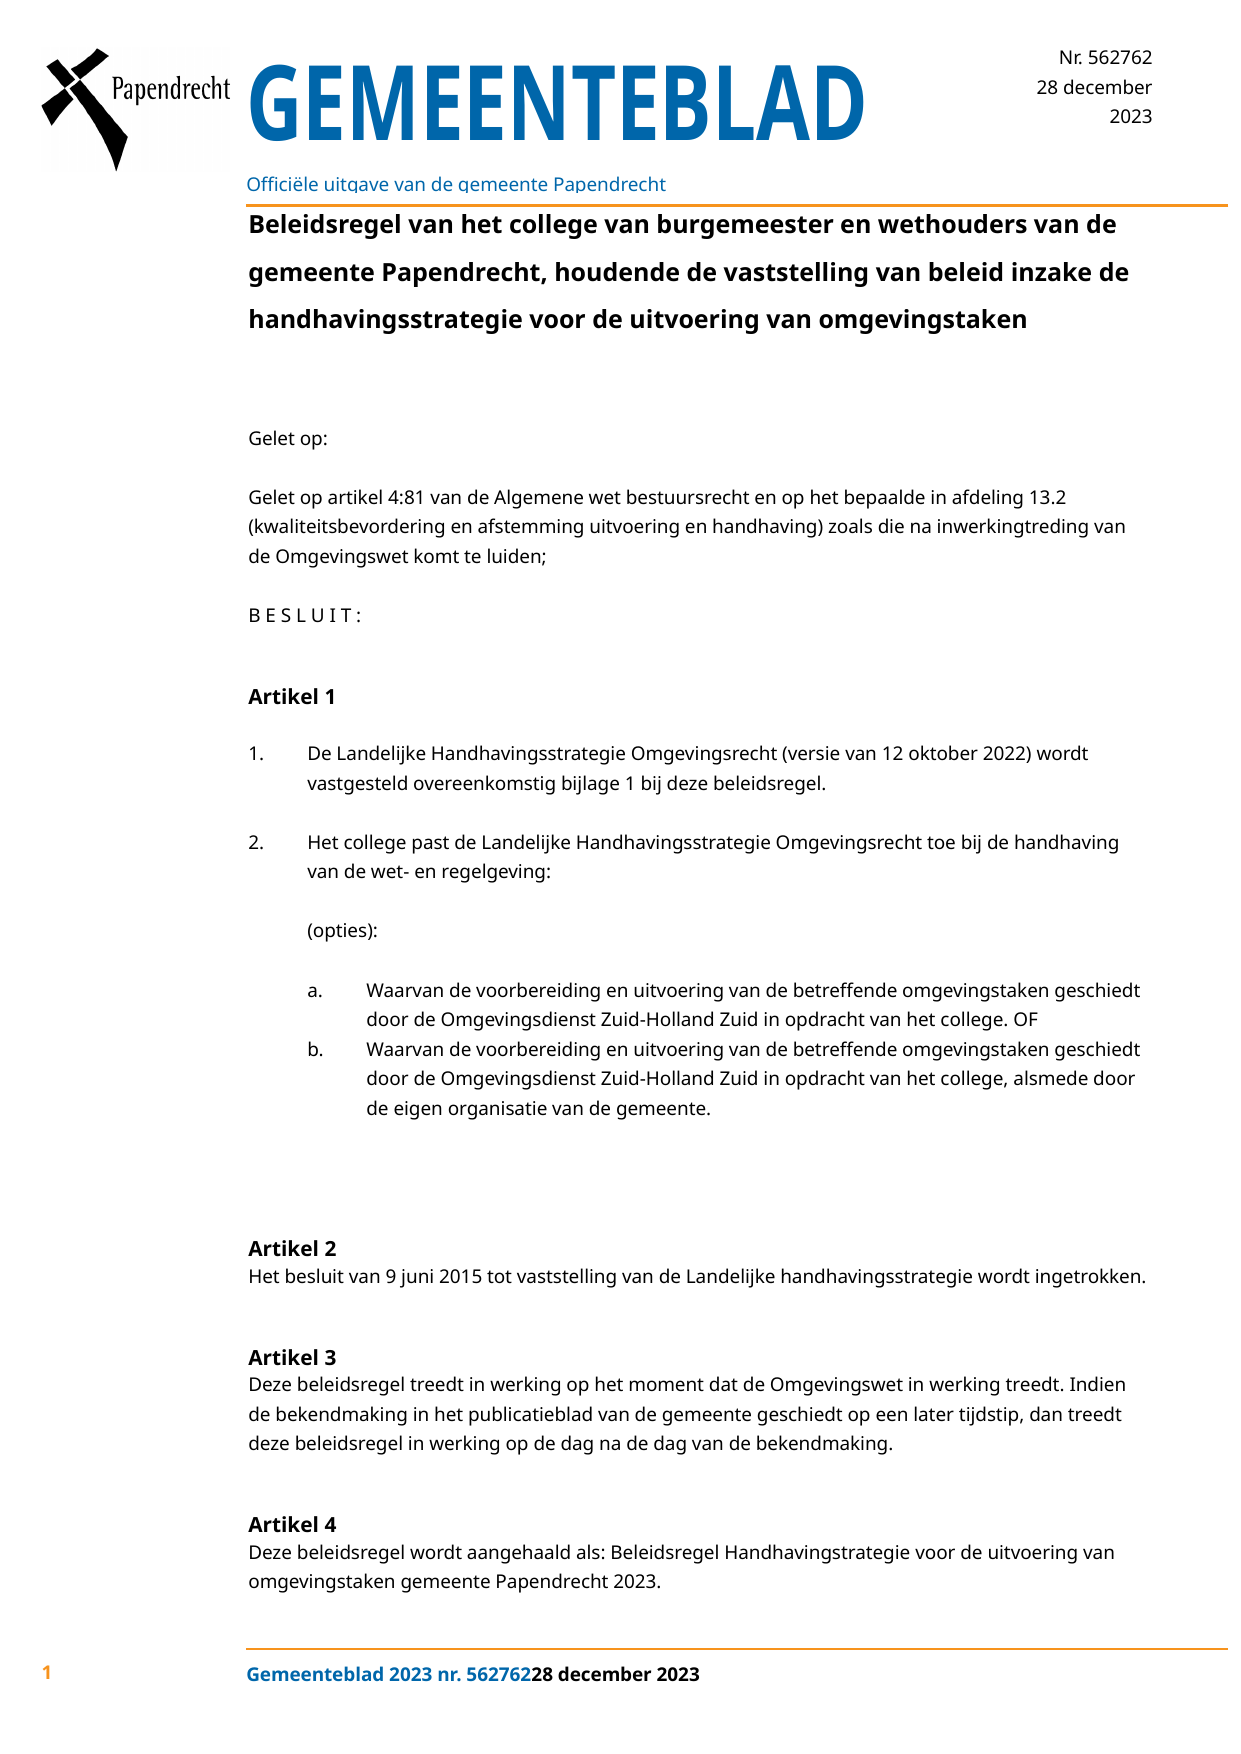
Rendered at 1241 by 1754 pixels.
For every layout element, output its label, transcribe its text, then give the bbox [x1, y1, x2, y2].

list (opties): [248, 918, 1152, 943]
text Gelet op artikel 4:81 van de Algemene wet bestuursrecht en op het bepaalde in afdeling 13.2 (kwaliteitsbevordering en afstemming uitvoering en handhaving) zoals die na inwerkingtreding van de Omgevingswet komt te luiden; [248, 484, 1152, 569]
text Het besluit van 9 juni 2015 tot vaststelling van de Landelijke handhavingsstrategie wordt ingetrokken. [248, 1263, 1152, 1288]
text B E S L U I T : [248, 602, 1152, 628]
text Artikel 3 [248, 1343, 1152, 1371]
list Waarvan de voorbereiding en uitvoering van de betreffende omgevingstaken geschiedt door de Omgevingsdienst Zuid-Holland Zuid in opdracht van het college, alsmede door de eigen organisatie van de gemeente. [307, 1036, 1152, 1121]
text Artikel 2 [248, 1234, 1152, 1263]
list Waarvan de voorbereiding en uitvoering van de betreffende omgevingstaken geschiedt door de Omgevingsdienst Zuid-Holland Zuid in opdracht van het college. OF [307, 977, 1152, 1032]
picture [41, 47, 231, 172]
list Het college past de Landelijke Handhavingsstrategie Omgevingsrecht toe bij de handhaving van de wet- en regelgeving: [248, 829, 1152, 884]
text Artikel 1 [248, 682, 1152, 711]
list De Landelijke Handhavingsstrategie Omgevingsrecht (versie van 12 oktober 2022) wordt vastgesteld overeenkomstig bijlage 1 bij deze beleidsregel. [248, 740, 1152, 796]
text Artikel 4 [248, 1510, 1152, 1539]
text Deze beleidsregel treedt in werking op het moment dat de Omgevingswet in werking treedt. Indien de bekendmaking in het publicatieblad van de gemeente geschiedt op een later tijdstip, dan treedt deze beleidsregel in werking op de dag na de dag van de bekendmaking. [248, 1371, 1152, 1456]
text Beleidsregel van het college van burgemeester en wethouders van de gemeente Papendrecht, houdende de vaststelling van beleid inzake de handhavingsstrategie voor de uitvoering van omgevingstaken [248, 207, 1152, 336]
text Gelet op: [248, 425, 1152, 450]
text Deze beleidsregel wordt aangehaald als: Beleidsregel Handhavingstrategie voor de uitvoering van omgevingstaken gemeente Papendrecht 2023. [248, 1539, 1152, 1594]
